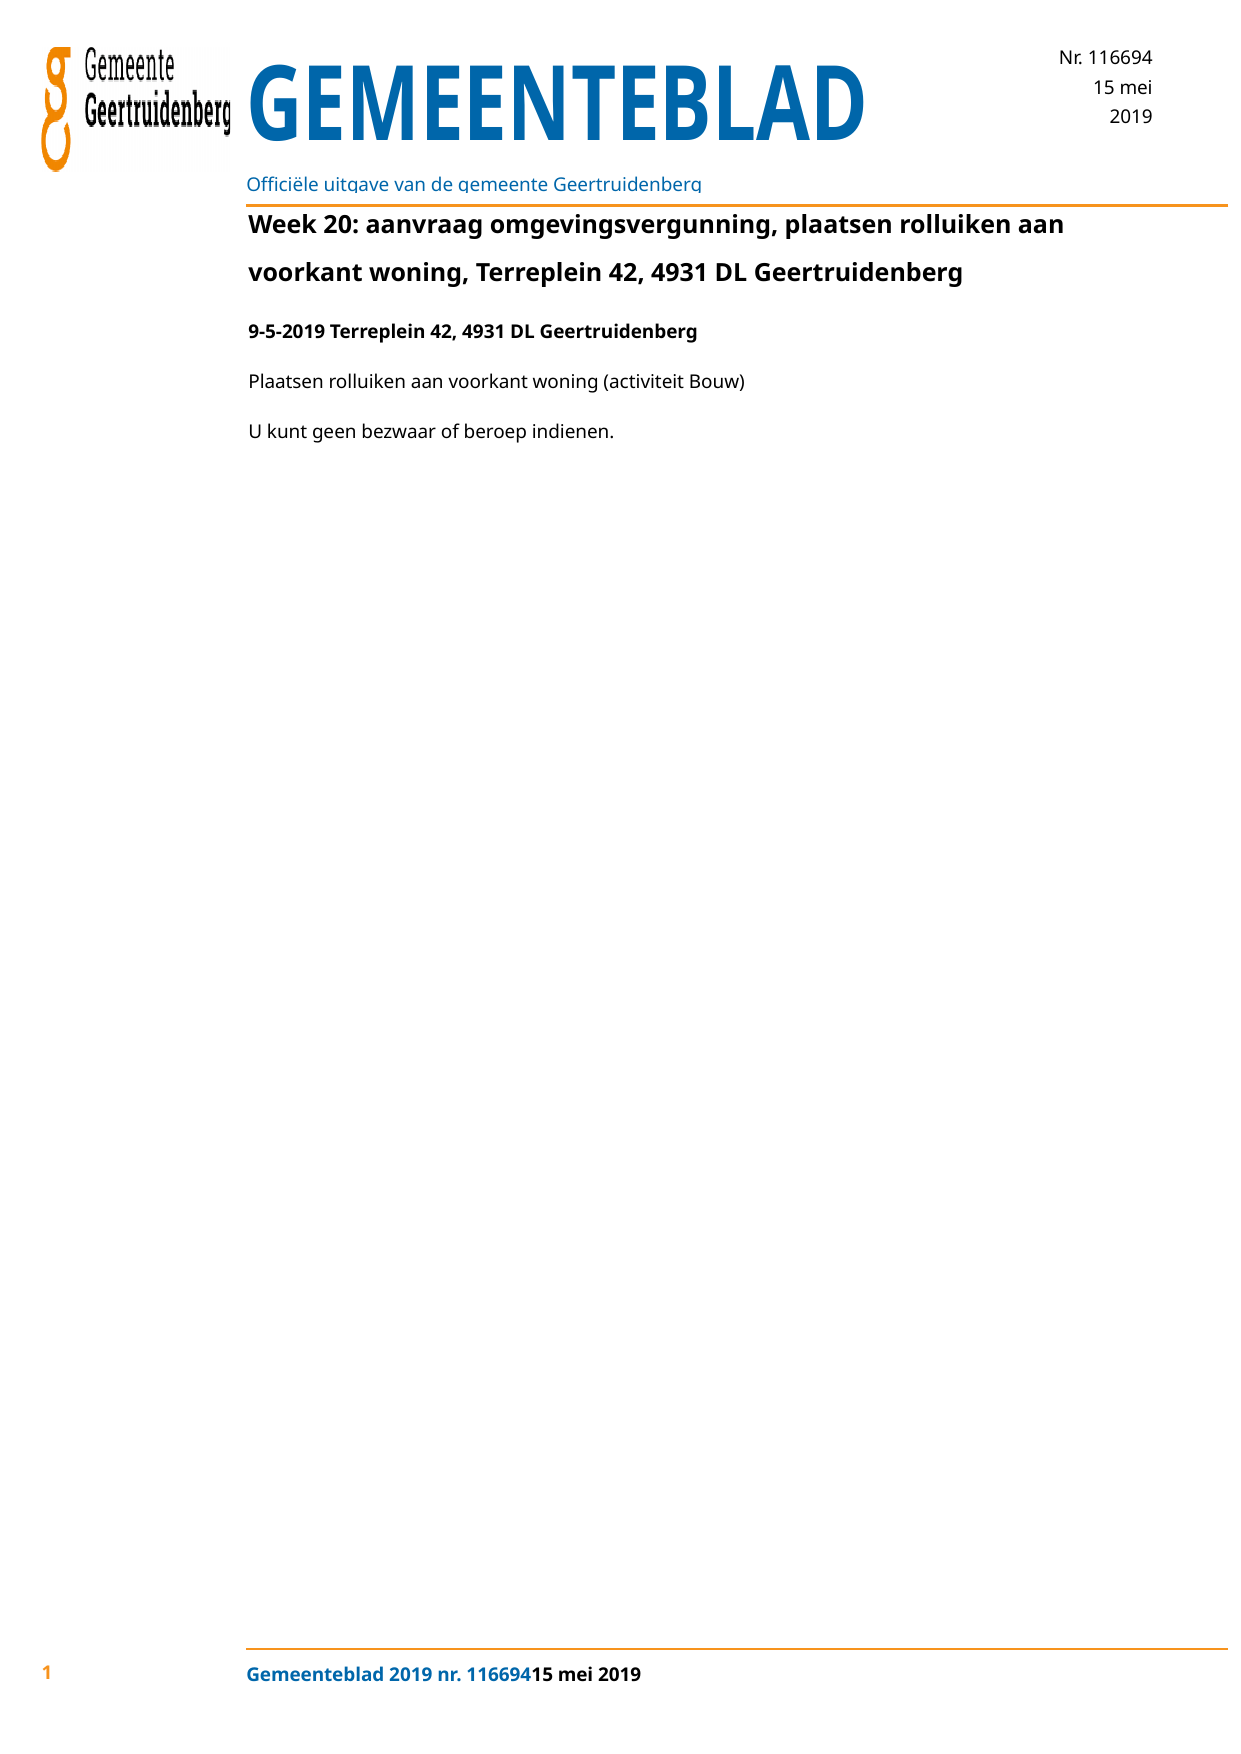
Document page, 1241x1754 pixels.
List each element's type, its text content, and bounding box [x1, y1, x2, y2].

text Week 20: aanvraag omgevingsvergunning, plaatsen rolluiken aan voorkant woning, Terreplein 42, 4931 DL Geertruidenberg [248, 207, 1152, 288]
picture [41, 47, 231, 172]
text Plaatsen rolluiken aan voorkant woning (activiteit Bouw) [248, 368, 1152, 394]
text U kunt geen bezwaar of beroep indienen. [248, 419, 1152, 444]
text 9-5-2019 Terreplein 42, 4931 DL Geertruidenberg [248, 318, 1152, 344]
